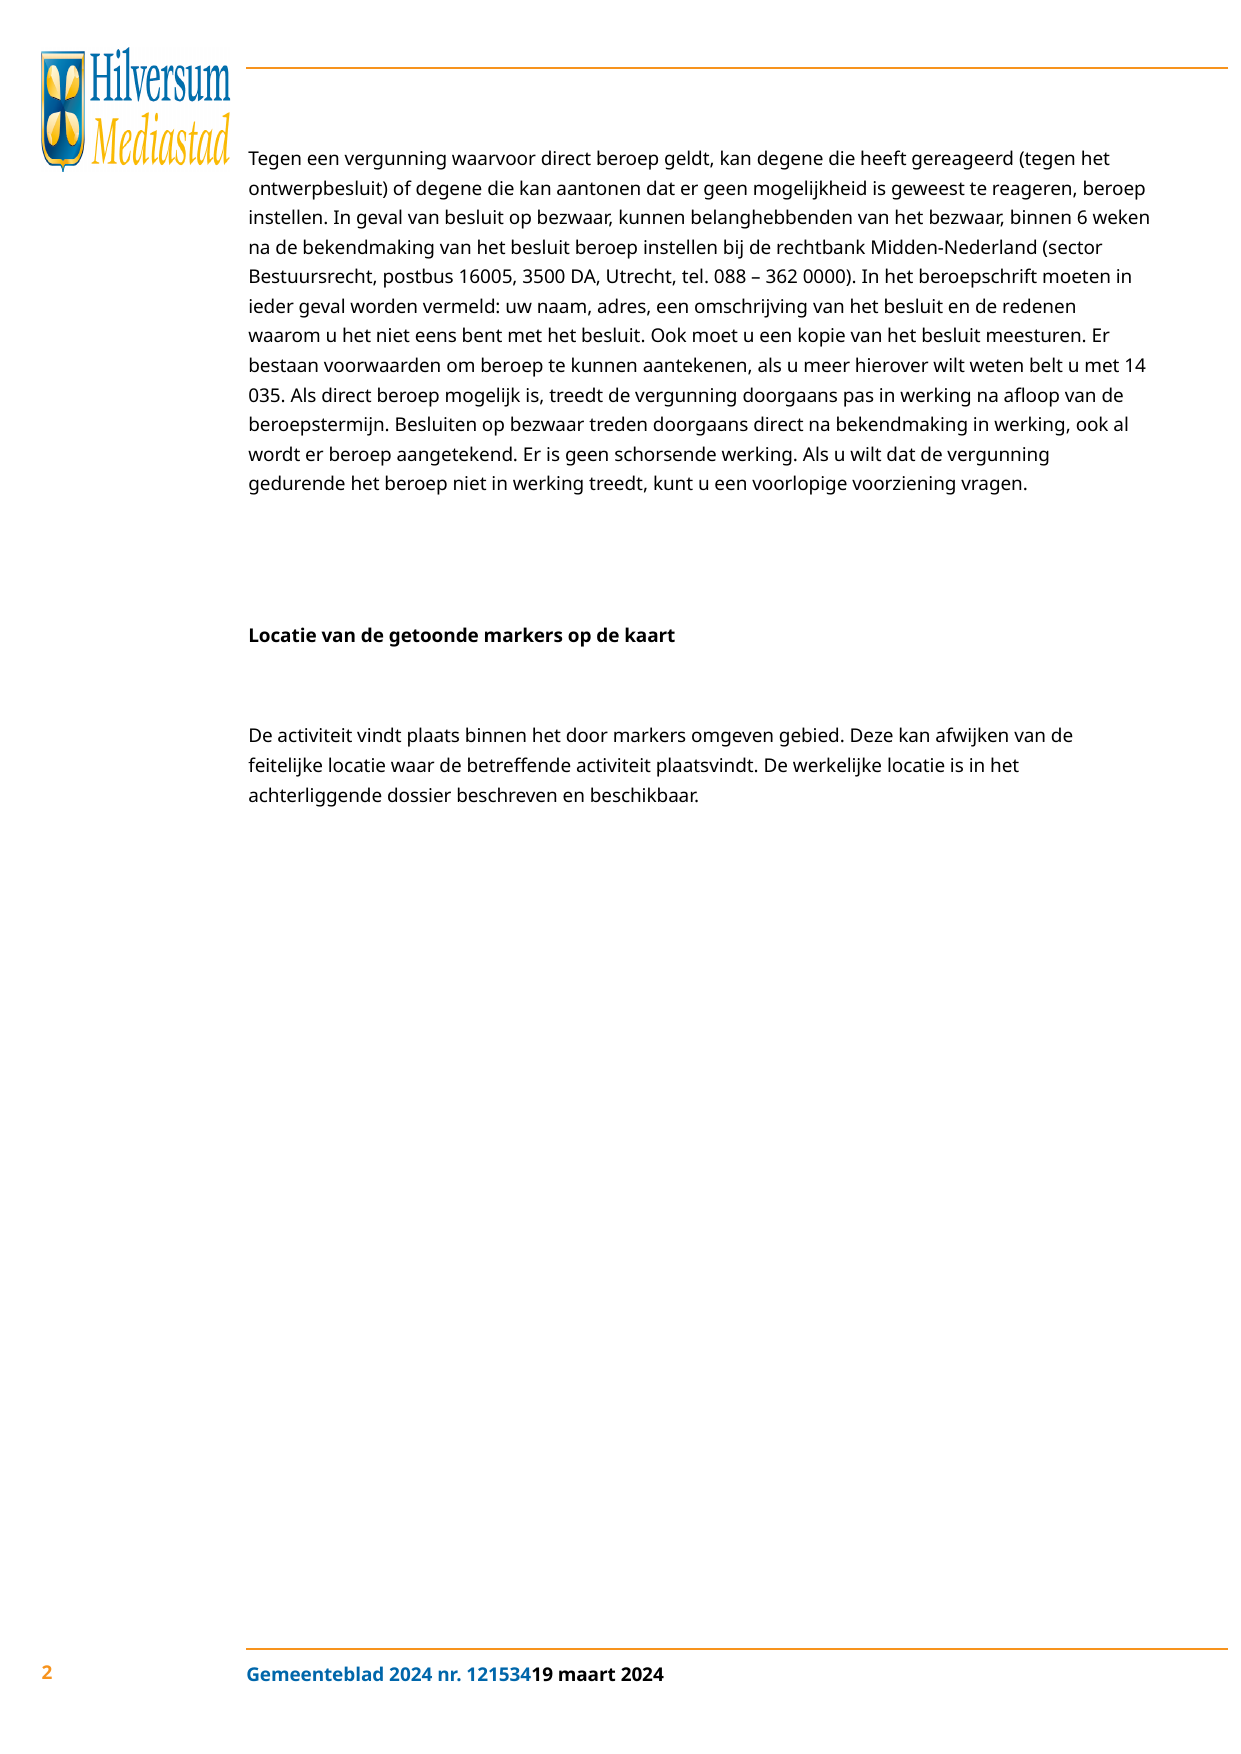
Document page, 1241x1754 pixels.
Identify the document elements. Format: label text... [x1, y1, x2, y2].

text De activiteit vindt plaats binnen het door markers omgeven gebied. Deze kan afwijken van de feitelijke locatie waar de betreffende activiteit plaatsvindt. De werkelijke locatie is in het achterliggende dossier beschreven en beschikbaar. [248, 723, 1152, 808]
picture [41, 47, 231, 172]
text Locatie van de getoonde markers op de kaart [248, 622, 1152, 648]
text Tegen een vergunning waarvoor direct beroep geldt, kan degene die heeft gereageerd (tegen het ontwerpbesluit) of degene die kan aantonen dat er geen mogelijkheid is geweest te reageren, beroep instellen. In geval van besluit op bezwaar, kunnen belanghebbenden van het bezwaar, binnen 6 weken na de bekendmaking van het besluit beroep instellen bij de rechtbank Midden-Nederland (sector Bestuursrecht, postbus 16005, 3500 DA, Utrecht, tel. 088 – 362 0000). In het beroepschrift moeten in ieder geval worden vermeld: uw naam, adres, een omschrijving van het besluit en de redenen waarom u het niet eens bent met het besluit. Ook moet u een kopie van het besluit meesturen. Er bestaan voorwaarden om beroep te kunnen aantekenen, als u meer hierover wilt weten belt u met 14 035. Als direct beroep mogelijk is, treedt de vergunning doorgaans pas in werking na afloop van de beroepstermijn. Besluiten op bezwaar treden doorgaans direct na bekendmaking in werking, ook al wordt er beroep aangetekend. Er is geen schorsende werking. Als u wilt dat de vergunning gedurende het beroep niet in werking treedt, kunt u een voorlopige voorziening vragen. [248, 145, 1152, 496]
